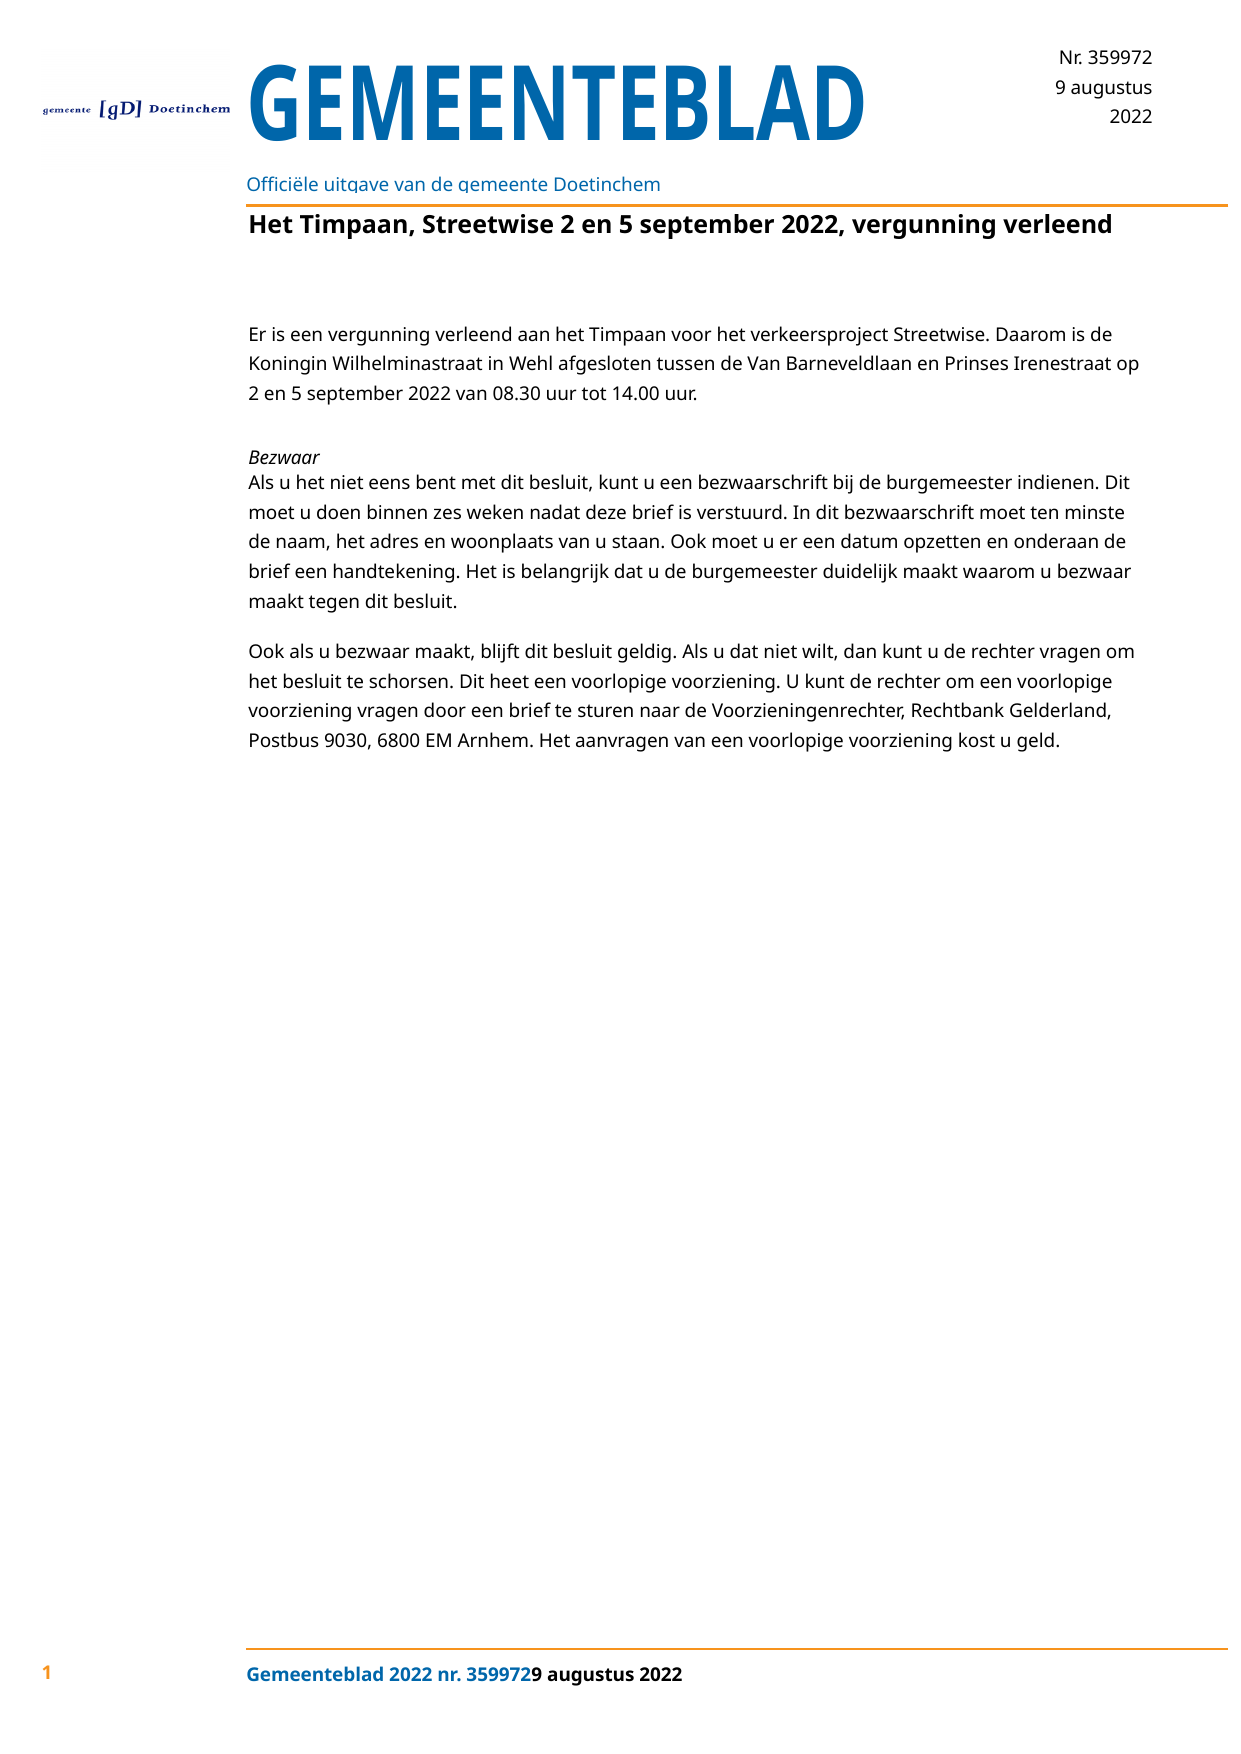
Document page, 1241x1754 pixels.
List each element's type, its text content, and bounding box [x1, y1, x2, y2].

text Bezwaar [248, 444, 1152, 469]
text Ook als u bezwaar maakt, blijft dit besluit geldig. Als u dat niet wilt, dan kunt u de rechter vragen om het besluit te schorsen. Dit heet een voorlopige voorziening. U kunt de rechter om een voorlopige voorziening vragen door een brief te sturen naar de Voorzieningenrechter, Rechtbank Gelderland, Postbus 9030, 6800 EM Arnhem. Het aanvragen van een voorlopige voorziening kost u geld. [248, 638, 1152, 753]
text Het Timpaan, Streetwise 2 en 5 september 2022, vergunning verleend [248, 207, 1152, 241]
picture [41, 47, 231, 172]
text Als u het niet eens bent met dit besluit, kunt u een bezwaarschrift bij de burgemeester indienen. Dit moet u doen binnen zes weken nadat deze brief is verstuurd. In dit bezwaarschrift moet ten minste de naam, het adres en woonplaats van u staan. Ook moet u er een datum opzetten en onderaan de brief een handtekening. Het is belangrijk dat u de burgemeester duidelijk maakt waarom u bezwaar maakt tegen dit besluit. [248, 469, 1152, 614]
text Er is een vergunning verleend aan het Timpaan voor het verkeersproject Streetwise. Daarom is de Koningin Wilhelminastraat in Wehl afgesloten tussen de Van Barneveldlaan en Prinses Irenestraat op 2 en 5 september 2022 van 08.30 uur tot 14.00 uur. [248, 321, 1152, 406]
